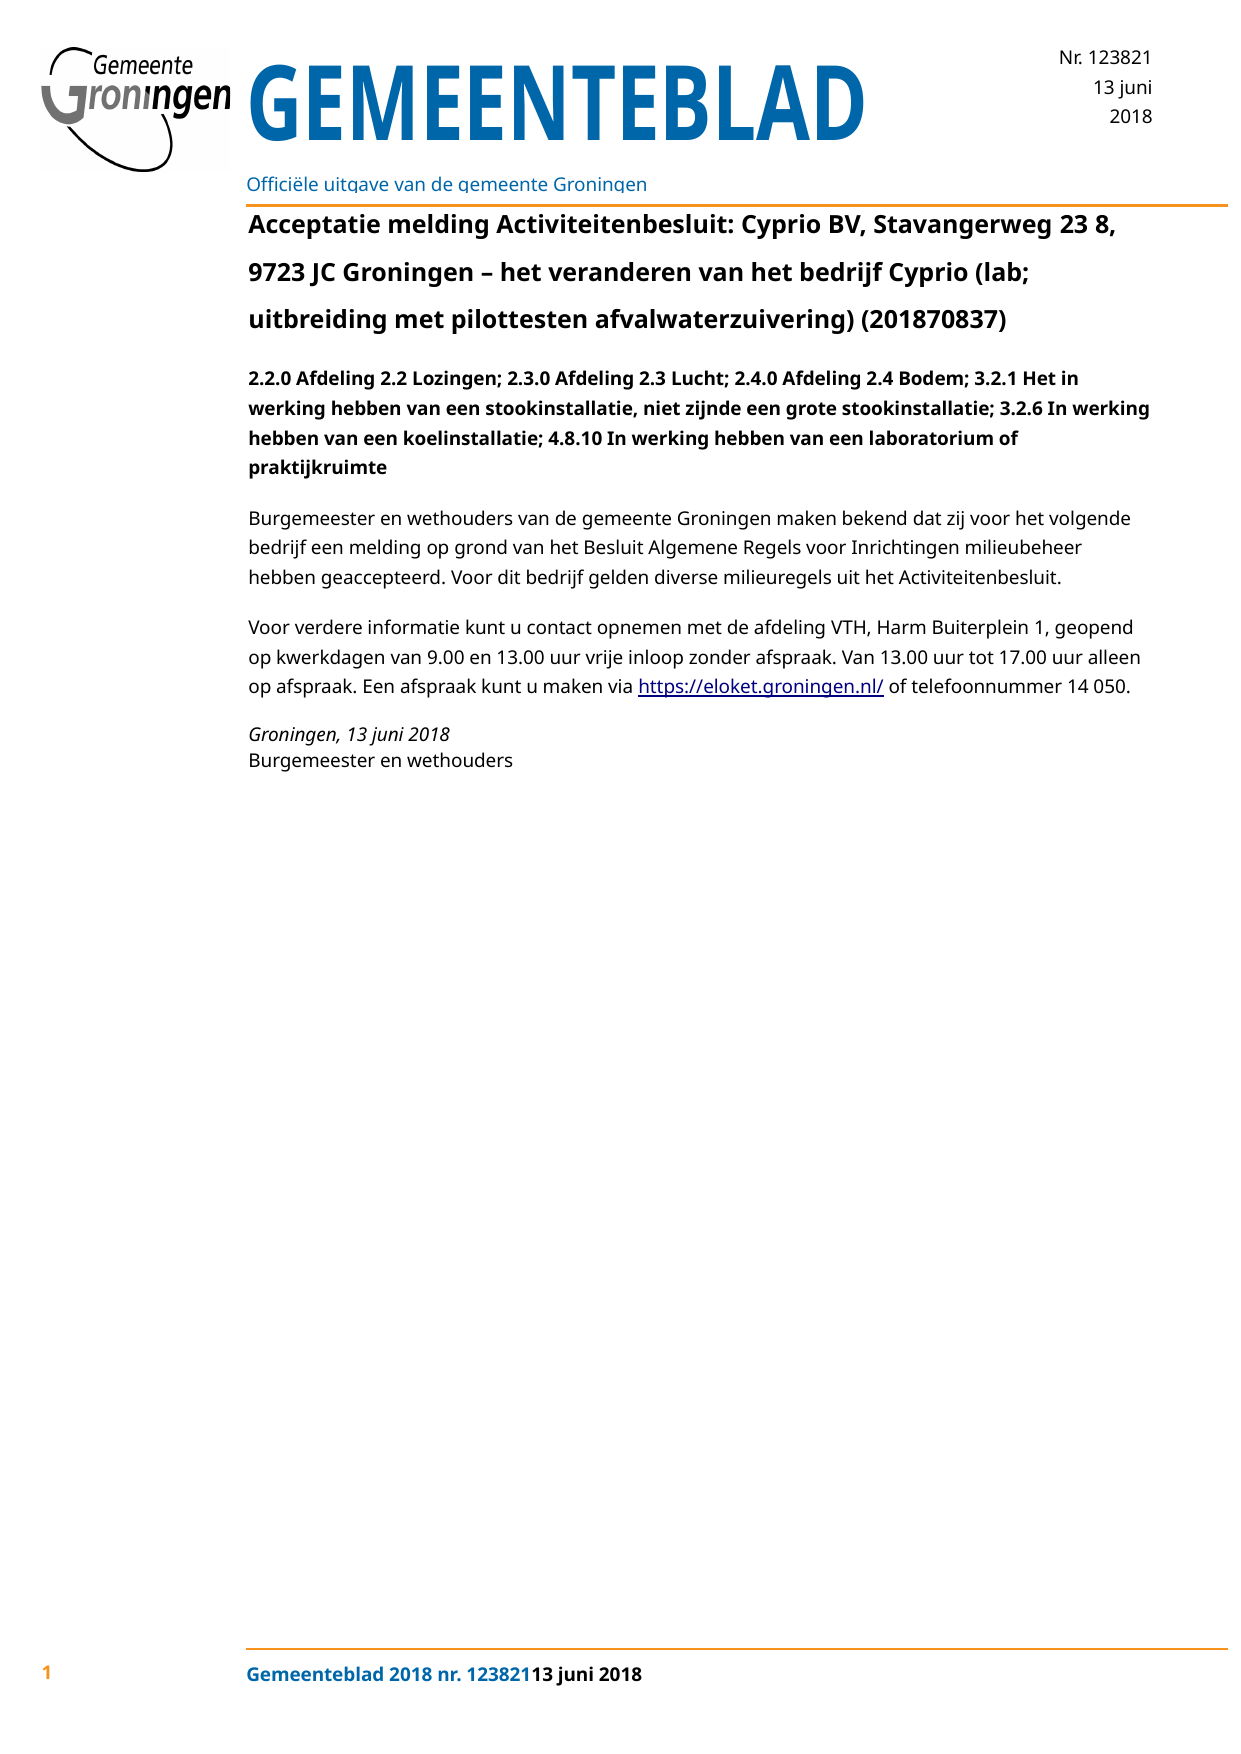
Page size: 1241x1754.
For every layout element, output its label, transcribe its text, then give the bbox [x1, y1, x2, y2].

text Burgemeester en wethouders [248, 747, 1152, 773]
text Voor verdere informatie kunt u contact opnemen met de afdeling VTH, Harm Buiterplein 1, geopend op kwerkdagen van 9.00 en 13.00 uur vrije inloop zonder afspraak. Van 13.00 uur tot 17.00 uur alleen op afspraak. Een afspraak kunt u maken via https://eloket.groningen.nl/ of telefoonnummer 14 050. [248, 614, 1152, 699]
text Groningen, 13 juni 2018 [248, 721, 1152, 747]
text Acceptatie melding Activiteitenbesluit: Cyprio BV, Stavangerweg 23 8, 9723 JC Groningen – het veranderen van het bedrijf Cyprio (lab; uitbreiding met pilottesten afvalwaterzuivering) (201870837) [248, 207, 1152, 336]
picture [41, 47, 231, 172]
text Burgemeester en wethouders van de gemeente Groningen maken bekend dat zij voor het volgende bedrijf een melding op grond van het Besluit Algemene Regels voor Inrichtingen milieubeheer hebben geaccepteerd. Voor dit bedrijf gelden diverse milieuregels uit het Activiteitenbesluit. [248, 505, 1152, 589]
text 2.2.0 Afdeling 2.2 Lozingen; 2.3.0 Afdeling 2.3 Lucht; 2.4.0 Afdeling 2.4 Bodem; 3.2.1 Het in werking hebben van een stookinstallatie, niet zijnde een grote stookinstallatie; 3.2.6 In werking hebben van een koelinstallatie; 4.8.10 In werking hebben van een laboratorium of praktijkruimte [248, 366, 1152, 480]
